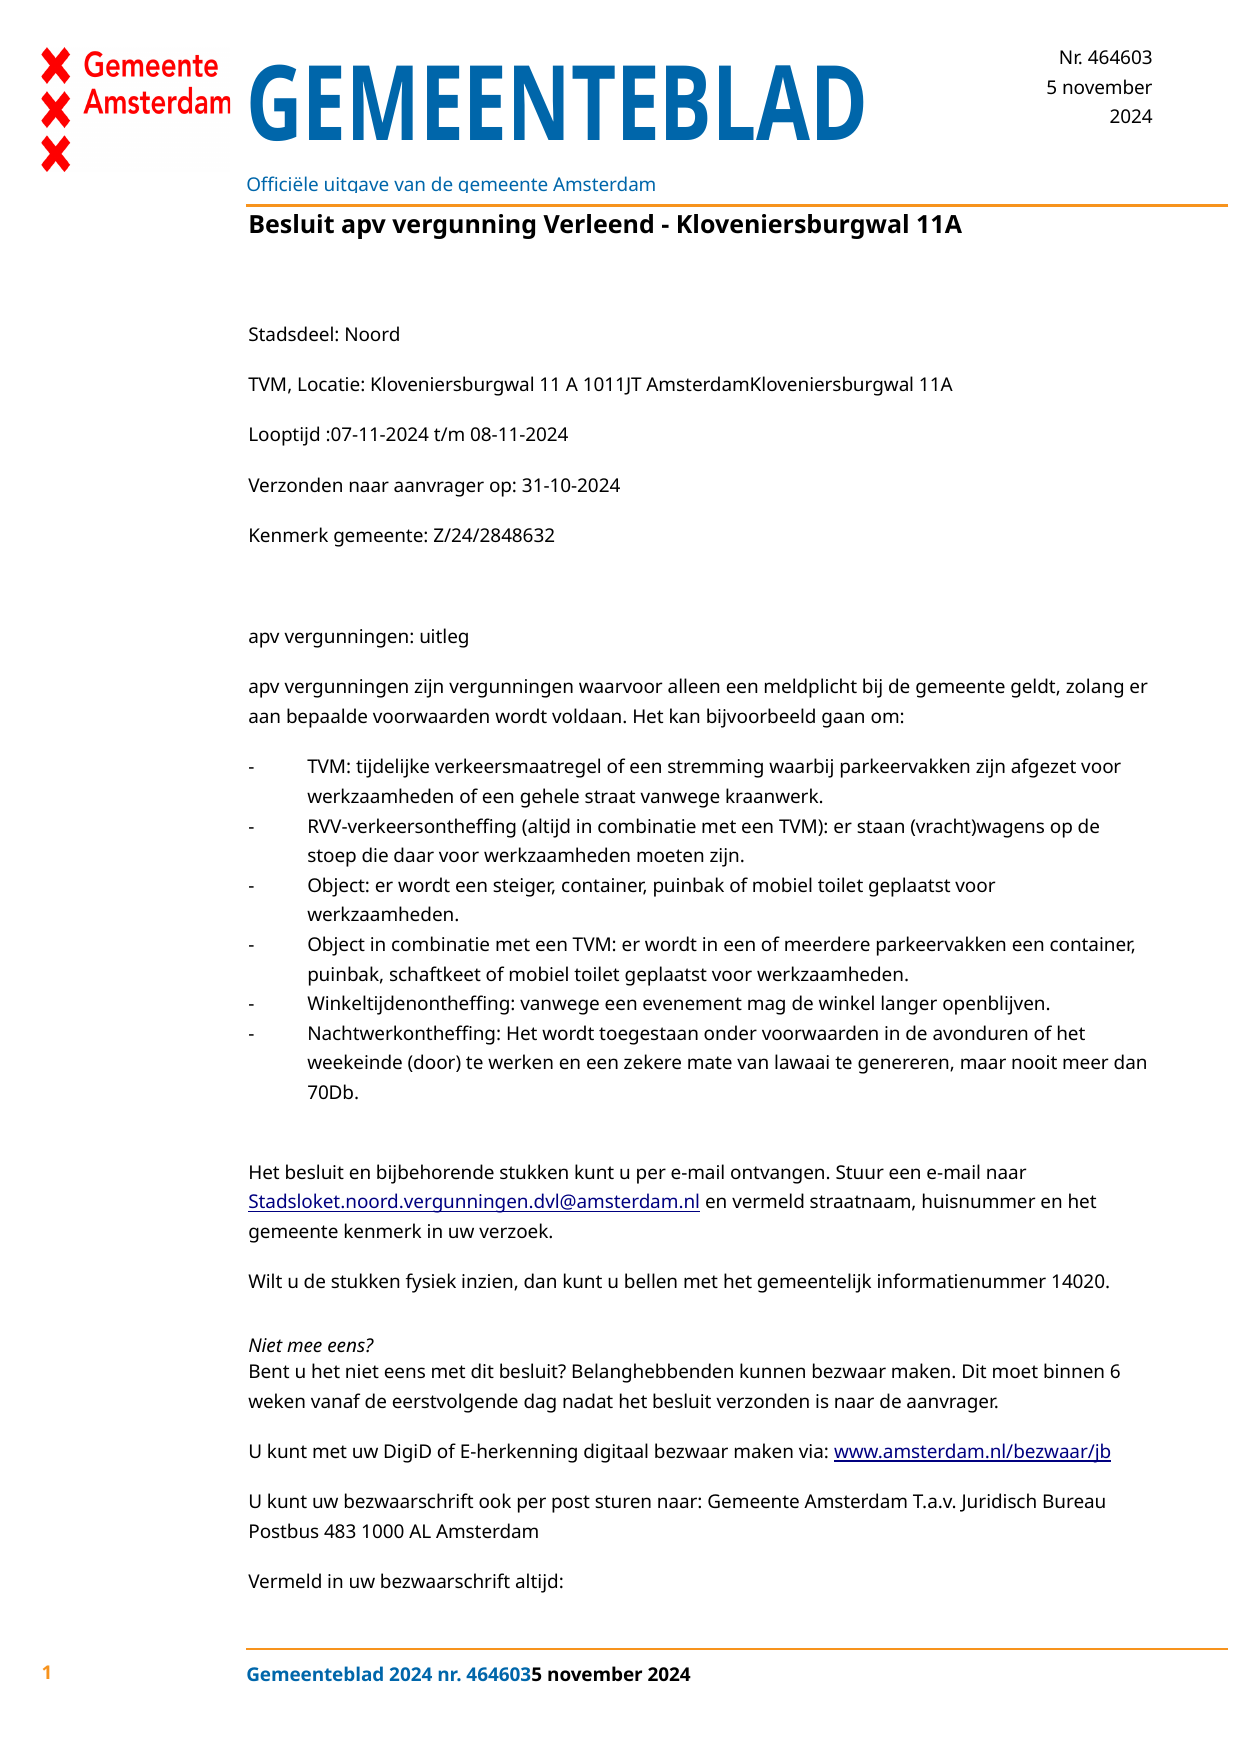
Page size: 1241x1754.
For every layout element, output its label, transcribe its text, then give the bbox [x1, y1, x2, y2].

text U kunt uw bezwaarschrift ook per post sturen naar: Gemeente Amsterdam T.a.v. Juridisch Bureau Postbus 483 1000 AL Amsterdam [248, 1489, 1152, 1544]
text apv vergunningen zijn vergunningen waarvoor alleen een meldplicht bij de gemeente geldt, zolang er aan bepaalde voorwaarden wordt voldaan. Het kan bijvoorbeeld gaan om: [248, 674, 1152, 729]
text Vermeld in uw bezwaarschrift altijd: [248, 1569, 1152, 1594]
text U kunt met uw DigiD of E-herkenning digitaal bezwaar maken via: www.amsterdam.nl/bezwaar/jb [248, 1438, 1152, 1464]
text Bent u het niet eens met dit besluit? Belanghebbenden kunnen bezwaar maken. Dit moet binnen 6 weken vanaf de eerstvolgende dag nadat het besluit verzonden is naar de aanvrager. [248, 1358, 1152, 1414]
list TVM: tijdelijke verkeersmaatregel of een stremming waarbij parkeervakken zijn afgezet voor werkzaamheden of een gehele straat vanwege kraanwerk. [248, 754, 1152, 809]
text apv vergunningen: uitleg [248, 623, 1152, 649]
list Nachtwerkontheffing: Het wordt toegestaan onder voorwaarden in de avonduren of het weekeinde (door) te werken en een zekere mate van lawaai te genereren, maar nooit meer dan 70Db. [248, 1020, 1152, 1105]
text Kenmerk gemeente: Z/24/2848632 [248, 522, 1152, 548]
text TVM, Locatie: Kloveniersburgwal 11 A 1011JT AmsterdamKloveniersburgwal 11A [248, 371, 1152, 397]
text Wilt u de stukken fysiek inzien, dan kunt u bellen met het gemeentelijk informatienummer 14020. [248, 1269, 1152, 1294]
text Besluit apv vergunning Verleend - Kloveniersburgwal 11A [248, 207, 1152, 241]
text Niet mee eens? [248, 1333, 1152, 1358]
text Verzonden naar aanvrager op: 31-10-2024 [248, 472, 1152, 498]
text Looptijd :07-11-2024 t/m 08-11-2024 [248, 422, 1152, 447]
text Stadsdeel: Noord [248, 321, 1152, 346]
list RVV-verkeersontheffing (altijd in combinatie met een TVM): er staan (vracht)wagens op de stoep die daar voor werkzaamheden moeten zijn. [248, 813, 1152, 868]
list Object: er wordt een steiger, container, puinbak of mobiel toilet geplaatst voor werkzaamheden. [248, 872, 1152, 927]
list Object in combinatie met een TVM: er wordt in een of meerdere parkeervakken een container, puinbak, schaftkeet of mobiel toilet geplaatst voor werkzaamheden. [248, 931, 1152, 986]
list Winkeltijdenontheffing: vanwege een evenement mag de winkel langer openblijven. [248, 990, 1152, 1016]
picture [41, 47, 231, 172]
text Het besluit en bijbehorende stukken kunt u per e-mail ontvangen. Stuur een e-mail naar Stadsloket.noord.vergunningen.dvl@amsterdam.nl en vermeld straatnaam, huisnummer en het gemeente kenmerk in uw verzoek. [248, 1159, 1152, 1244]
